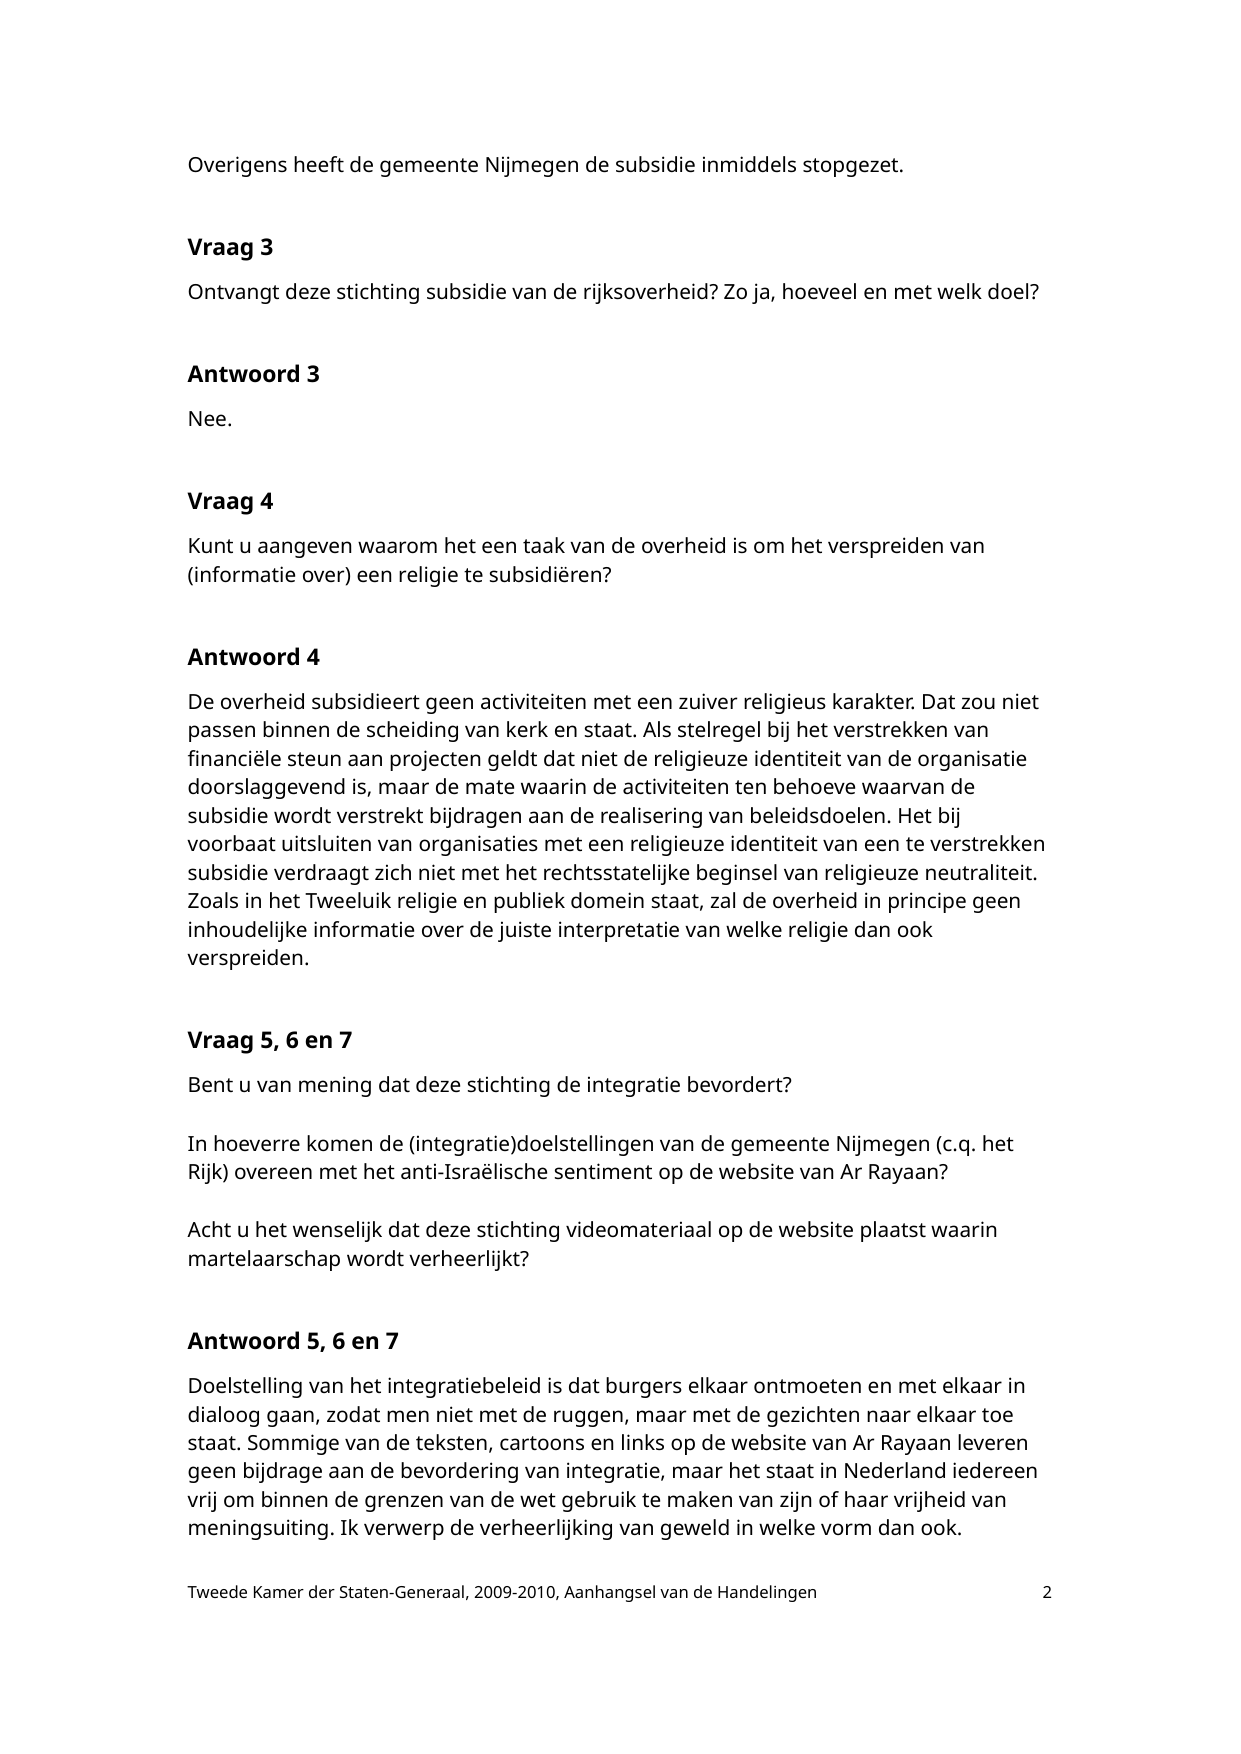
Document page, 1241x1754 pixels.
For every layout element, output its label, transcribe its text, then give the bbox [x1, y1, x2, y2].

text Acht u het wenselijk dat deze stichting videomateriaal op de website plaatst waarin martelaarschap wordt verheerlijkt? [187, 1216, 1053, 1272]
text Kunt u aangeven waarom het een taak van de overheid is om het verspreiden van (informatie over) een religie te subsidiëren? [187, 532, 1053, 588]
text Doelstelling van het integratiebeleid is dat burgers elkaar ontmoeten en met elkaar in dialoog gaan, zodat men niet met de ruggen, maar met de gezichten naar elkaar toe staat. Sommige van de teksten, cartoons en links op de website van Ar Rayaan leveren geen bijdrage aan de bevordering van integratie, maar het staat in Nederland iedereen vrij om binnen de grenzen van de wet gebruik te maken van zijn of haar vrijheid van meningsuiting. Ik verwerp de verheerlijking van geweld in welke vorm dan ook. [187, 1371, 1053, 1542]
subtitle Vraag 5, 6 en 7 [187, 1024, 1053, 1055]
subtitle Antwoord 4 [187, 641, 1053, 672]
text Bent u van mening dat deze stichting de integratie bevordert? [187, 1070, 1053, 1099]
subtitle Antwoord 3 [187, 358, 1053, 389]
text Overigens heeft de gemeente Nijmegen de subsidie inmiddels stopgezet. [187, 150, 1053, 178]
text In hoeverre komen de (integratie)doelstellingen van de gemeente Nijmegen (c.q. het Rijk) overeen met het anti-Israëlische sentiment op de website van Ar Rayaan? [187, 1129, 1053, 1186]
text Ontvangt deze stichting subsidie van de rijksoverheid? Zo ja, hoeveel en met welk doel? [187, 277, 1053, 306]
text Nee. [187, 404, 1053, 433]
subtitle Antwoord 5, 6 en 7 [187, 1325, 1053, 1356]
subtitle Vraag 3 [187, 231, 1053, 262]
subtitle Vraag 4 [187, 485, 1053, 517]
text De overheid subsidieert geen activiteiten met een zuiver religieus karakter. Dat zou niet passen binnen de scheiding van kerk en staat. Als stelregel bij het verstrekken van financiële steun aan projecten geldt dat niet de religieuze identiteit van de organisatie doorslaggevend is, maar de mate waarin de activiteiten ten behoeve waarvan de subsidie wordt verstrekt bijdragen aan de realisering van beleidsdoelen. Het bij voorbaat uitsluiten van organisaties met een religieuze identiteit van een te verstrekken subsidie verdraagt zich niet met het rechtsstatelijke beginsel van religieuze neutraliteit. Zoals in het Tweeluik religie en publiek domein staat, zal de overheid in principe geen inhoudelijke informatie over de juiste interpretatie van welke religie dan ook verspreiden. [187, 687, 1053, 972]
